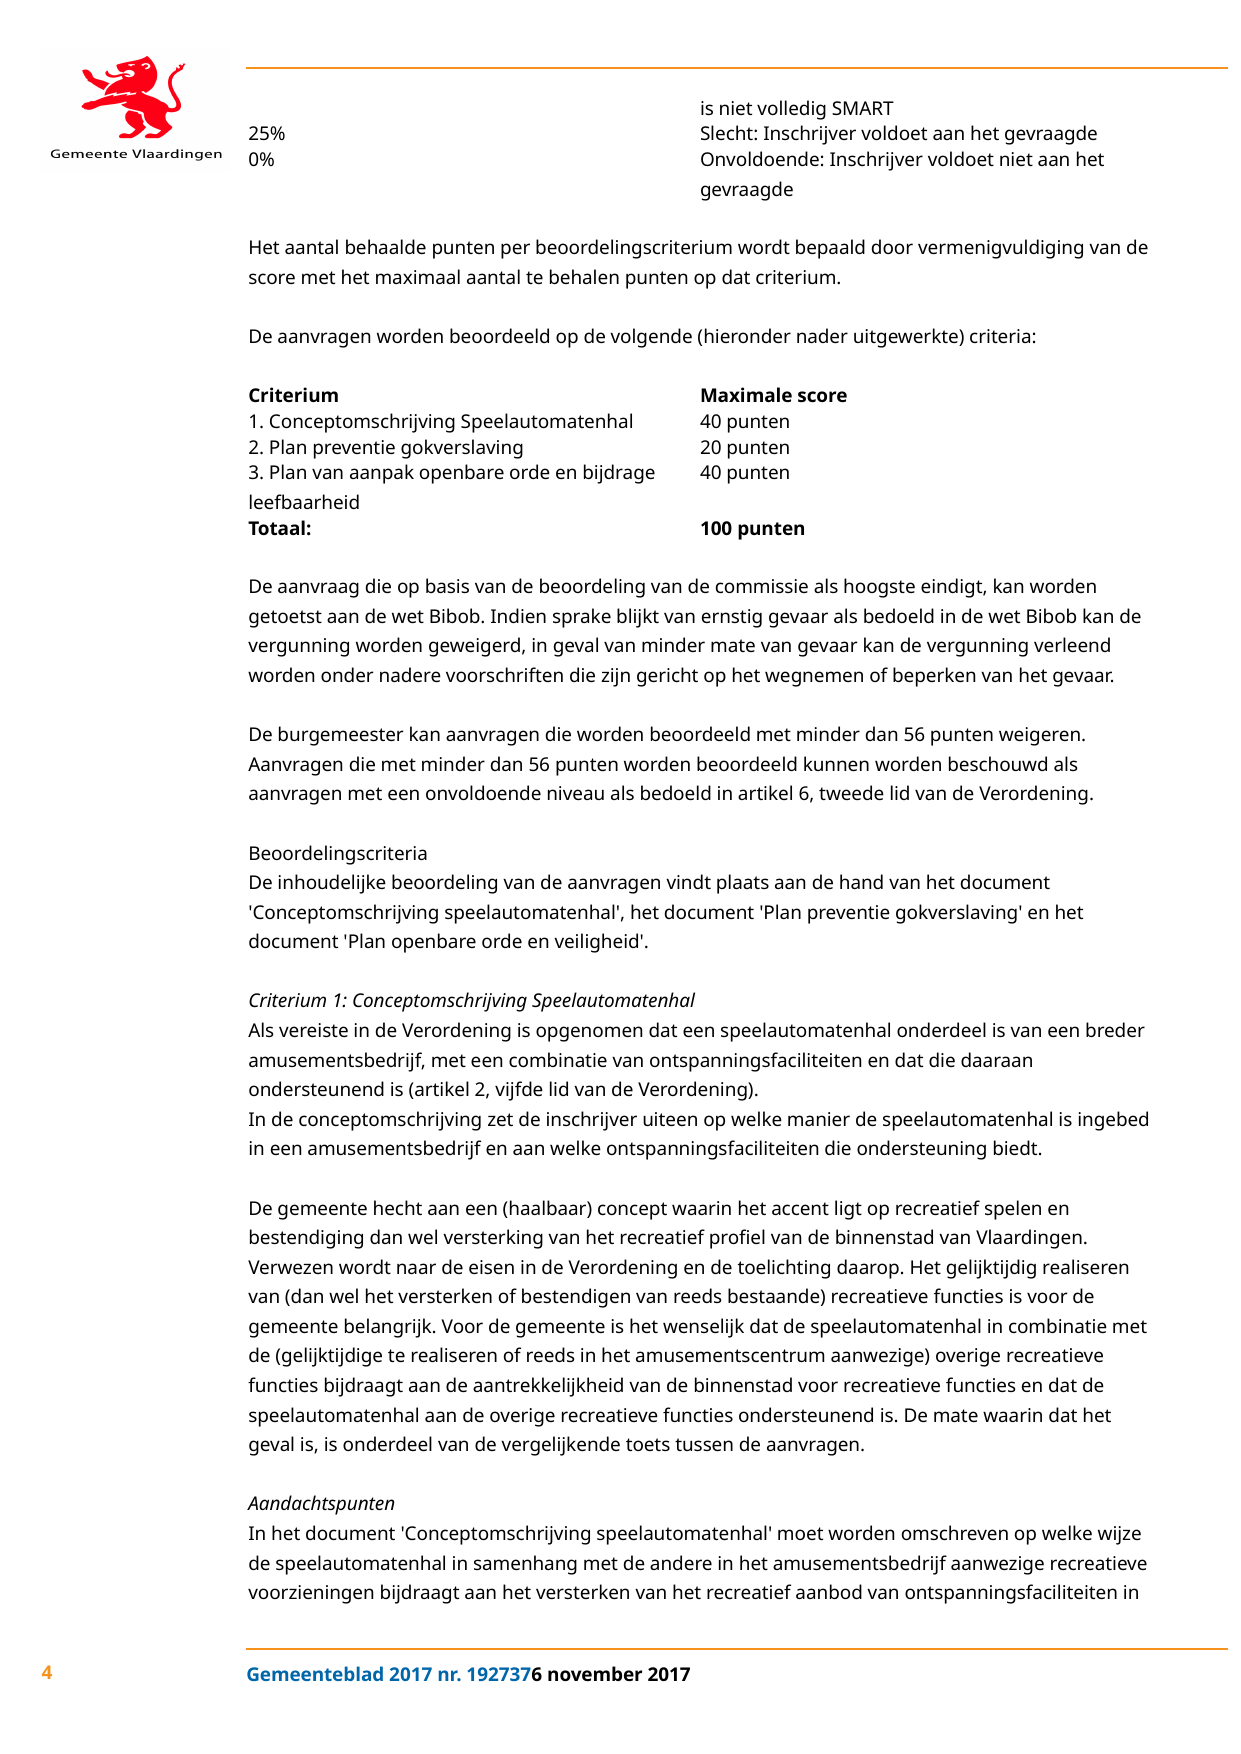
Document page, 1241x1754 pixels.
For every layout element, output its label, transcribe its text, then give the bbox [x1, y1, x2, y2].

text De aanvragen worden beoordeeld op de volgende (hieronder nader uitgewerkte) criteria: [248, 323, 1152, 349]
table_cell 40 punten [700, 460, 1152, 515]
table_header Criterium [248, 383, 700, 408]
table_cell 0% [248, 146, 700, 202]
table_cell Onvoldoende: Inschrijver voldoet niet aan het gevraagde [700, 146, 1152, 202]
text De gemeente hecht aan een (haalbaar) concept waarin het accent ligt op recreatief spelen en bestendiging dan wel versterking van het recreatief profiel van de binnenstad van Vlaardingen. Verwezen wordt naar de eisen in de Verordening en de toelichting daarop. Het gelijktijdig realiseren van (dan wel het versterken of bestendigen van reeds bestaande) recreatieve functies is voor de gemeente belangrijk. Voor de gemeente is het wenselijk dat de speelautomatenhal in combinatie met de (gelijktijdige te realiseren of reeds in het amusementscentrum aanwezige) overige recreatieve functies bijdraagt aan de aantrekkelijkheid van de binnenstad voor recreatieve functies en dat de speelautomatenhal aan de overige recreatieve functies ondersteunend is. De mate waarin dat het geval is, is onderdeel van de vergelijkende toets tussen de aanvragen. [248, 1195, 1152, 1457]
text Als vereiste in de Verordening is opgenomen dat een speelautomatenhal onderdeel is van een breder amusementsbedrijf, met een combinatie van ontspanningsfaciliteiten en dat die daaraan ondersteunend is (artikel 2, vijfde lid van de Verordening). [248, 1017, 1152, 1102]
text De burgemeester kan aanvragen die worden beoordeeld met minder dan 56 punten weigeren. Aanvragen die met minder dan 56 punten worden beoordeeld kunnen worden beschouwd als aanvragen met een onvoldoende niveau als bedoeld in artikel 6, tweede lid van de Verordening. [248, 721, 1152, 806]
table_cell is niet volledig SMART [700, 95, 1152, 121]
text In de conceptomschrijving zet de inschrijver uiteen op welke manier de speelautomatenhal is ingebed in een amusementsbedrijf en aan welke ontspanningsfaciliteiten die ondersteuning biedt. [248, 1106, 1152, 1161]
text Criterium 1: Conceptomschrijving Speelautomatenhal [248, 988, 1152, 1013]
table_cell 20 punten [700, 434, 1152, 459]
table_cell 25% [248, 121, 700, 146]
text In het document 'Conceptomschrijving speelautomatenhal' moet worden omschreven op welke wijze de speelautomatenhal in samenhang met de andere in het amusementsbedrijf aanwezige recreatieve voorzieningen bijdraagt aan het versterken van het recreatief aanbod van ontspanningsfaciliteiten in [248, 1520, 1152, 1605]
table_header Maximale score [700, 383, 1152, 408]
table_cell 40 punten [700, 408, 1152, 434]
table_cell 100 punten [700, 515, 1152, 541]
table_cell 2. Plan preventie gokverslaving [248, 434, 700, 459]
table_cell [248, 95, 700, 121]
text Aandachtspunten [248, 1491, 1152, 1516]
text Beoordelingscriteria [248, 840, 1152, 865]
table_cell 1. Conceptomschrijving Speelautomatenhal [248, 408, 700, 434]
table_cell Totaal: [248, 515, 700, 541]
table_cell 3. Plan van aanpak openbare orde en bijdrage leefbaarheid [248, 460, 700, 515]
picture [41, 47, 231, 172]
text Het aantal behaalde punten per beoordelingscriterium wordt bepaald door vermenigvuldiging van de score met het maximaal aantal te behalen punten op dat criterium. [248, 234, 1152, 290]
table_cell Slecht: Inschrijver voldoet aan het gevraagde [700, 121, 1152, 146]
text De inhoudelijke beoordeling van de aanvragen vindt plaats aan de hand van het document 'Conceptomschrijving speelautomatenhal', het document 'Plan preventie gokverslaving' en het document 'Plan openbare orde en veiligheid'. [248, 869, 1152, 954]
text De aanvraag die op basis van de beoordeling van de commissie als hoogste eindigt, kan worden getoetst aan de wet Bibob. Indien sprake blijkt van ernstig gevaar als bedoeld in de wet Bibob kan de vergunning worden geweigerd, in geval van minder mate van gevaar kan de vergunning verleend worden onder nadere voorschriften die zijn gericht op het wegnemen of beperken van het gevaar. [248, 573, 1152, 688]
